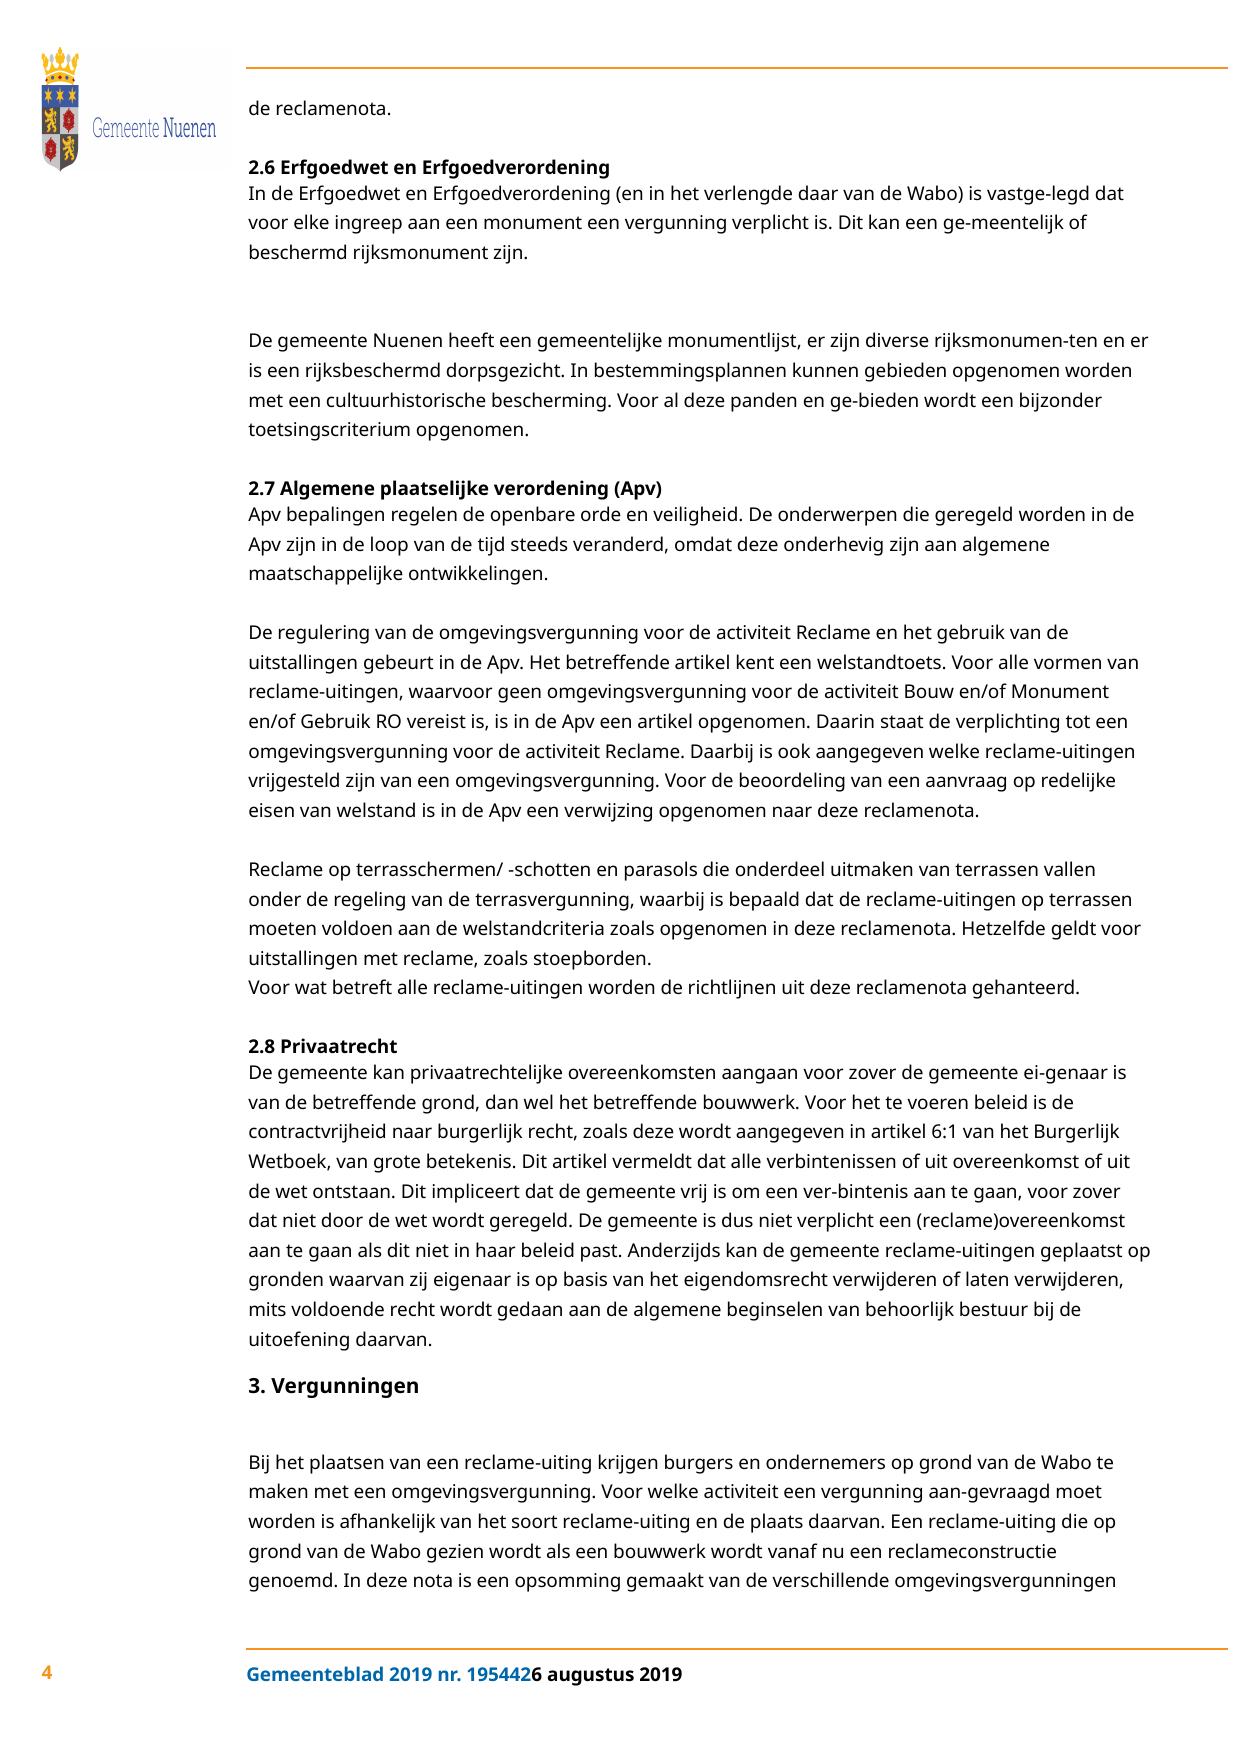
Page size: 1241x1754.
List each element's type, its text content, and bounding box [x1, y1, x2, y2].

text 2.6 Erfgoedwet en Erfgoedverordening [248, 154, 1152, 180]
text 2.8 Privaatrecht [248, 1034, 1152, 1059]
text Reclame op terrasschermen/ -schotten en parasols die onderdeel uitmaken van terrassen vallen onder de regeling van de terrasvergunning, waarbij is bepaald dat de reclame-uitingen op terrassen moeten voldoen aan de welstandcriteria zoals opgenomen in deze reclamenota. Hetzelfde geldt voor uitstallingen met reclame, zoals stoepborden. [248, 856, 1152, 971]
text De regulering van de omgevingsvergunning voor de activiteit Reclame en het gebruik van de uitstallingen gebeurt in de Apv. Het betreffende artikel kent een welstandtoets. Voor alle vormen van reclame-uitingen, waarvoor geen omgevingsvergunning voor de activiteit Bouw en/of Monument en/of Gebruik RO vereist is, is in de Apv een artikel opgenomen. Daarin staat de verplichting tot een omgevingsvergunning voor de activiteit Reclame. Daarbij is ook aangegeven welke reclame-uitingen vrijgesteld zijn van een omgevingsvergunning. Voor de beoordeling van een aanvraag op redelijke eisen van welstand is in de Apv een verwijzing opgenomen naar deze reclamenota. [248, 619, 1152, 823]
text Apv bepalingen regelen de openbare orde en veiligheid. De onderwerpen die geregeld worden in de Apv zijn in de loop van de tijd steeds veranderd, omdat deze onderhevig zijn aan algemene maatschappelijke ontwikkelingen. [248, 501, 1152, 586]
text De gemeente Nuenen heeft een gemeentelijke monumentlijst, er zijn diverse rijksmonumen-ten en er is een rijksbeschermd dorpsgezicht. In bestemmingsplannen kunnen gebieden opgenomen worden met een cultuurhistorische bescherming. Voor al deze panden en ge-bieden wordt een bijzonder toetsingscriterium opgenomen. [248, 328, 1152, 442]
text Bij het plaatsen van een reclame-uiting krijgen burgers en ondernemers op grond van de Wabo te maken met een omgevingsvergunning. Voor welke activiteit een vergunning aan-gevraagd moet worden is afhankelijk van het soort reclame-uiting en de plaats daarvan. Een reclame-uiting die op grond van de Wabo gezien wordt als een bouwwerk wordt vanaf nu een reclameconstructie genoemd. In deze nota is een opsomming gemaakt van de verschillende omgevingsvergunningen [248, 1449, 1152, 1593]
text Voor wat betreft alle reclame-uitingen worden de richtlijnen uit deze reclamenota gehanteerd. [248, 974, 1152, 1000]
text 2.7 Algemene plaatselijke verordening (Apv) [248, 476, 1152, 501]
picture [41, 47, 231, 172]
text de reclamenota. [248, 95, 1152, 121]
text De gemeente kan privaatrechtelijke overeenkomsten aangaan voor zover de gemeente ei-genaar is van de betreffende grond, dan wel het betreffende bouwwerk. Voor het te voeren beleid is de contractvrijheid naar burgerlijk recht, zoals deze wordt aangegeven in artikel 6:1 van het Burgerlijk Wetboek, van grote betekenis. Dit artikel vermeldt dat alle verbintenissen of uit overeenkomst of uit de wet ontstaan. Dit impliceert dat de gemeente vrij is om een ver-bintenis aan te gaan, voor zover dat niet door de wet wordt geregeld. De gemeente is dus niet verplicht een (reclame)overeenkomst aan te gaan als dit niet in haar beleid past. Anderzijds kan de gemeente reclame-uitingen geplaatst op gronden waarvan zij eigenaar is op basis van het eigendomsrecht verwijderen of laten verwijderen, mits voldoende recht wordt gedaan aan de algemene beginselen van behoorlijk bestuur bij de uitoefening daarvan. [248, 1059, 1152, 1351]
text In de Erfgoedwet en Erfgoedverordening (en in het verlengde daar van de Wabo) is vastge-legd dat voor elke ingreep aan een monument een vergunning verplicht is. Dit kan een ge-meentelijk of beschermd rijksmonument zijn. [248, 180, 1152, 264]
text 3. Vergunningen [248, 1371, 1152, 1400]
